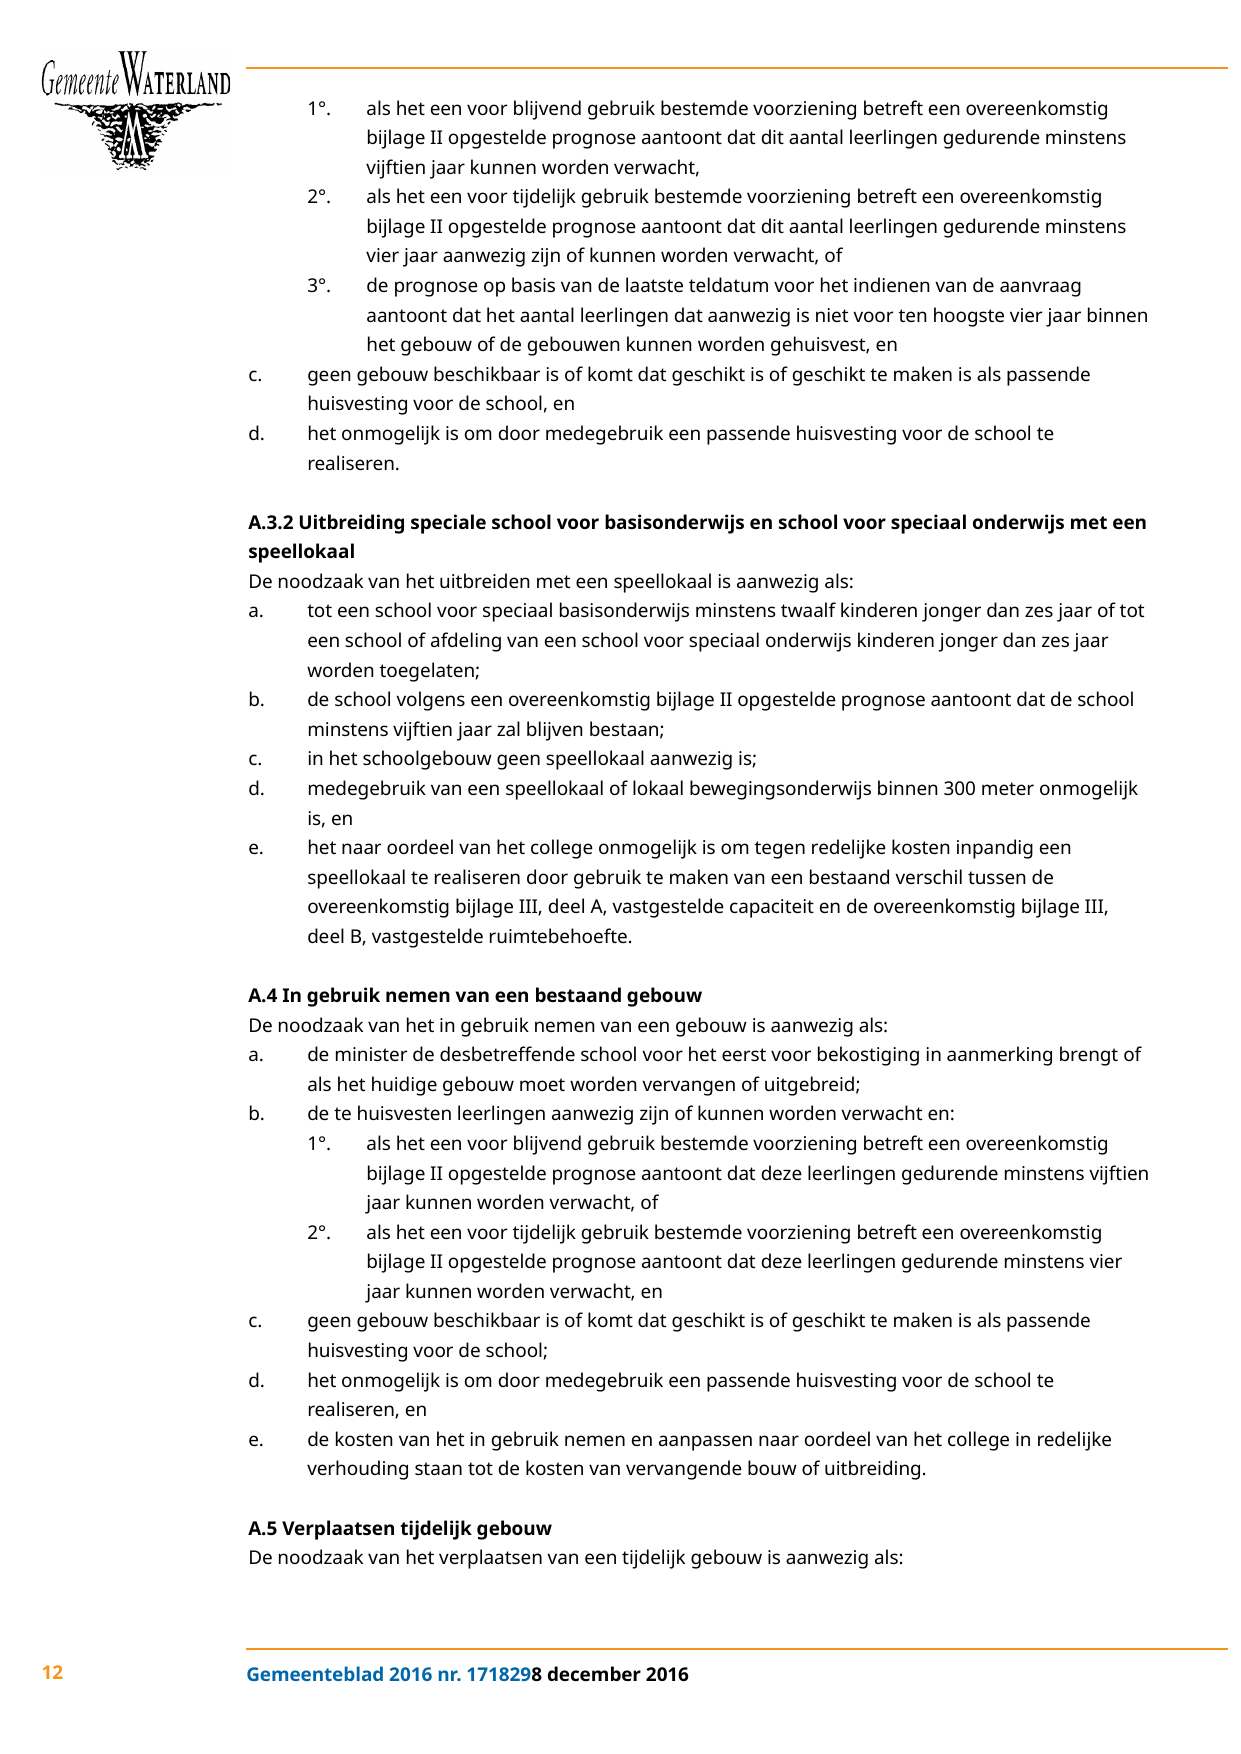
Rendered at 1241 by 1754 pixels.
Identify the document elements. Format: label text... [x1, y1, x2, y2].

list de school volgens een overeenkomstig bijlage II opgestelde prognose aantoont dat de school minstens vijftien jaar zal blijven bestaan; [248, 686, 1152, 742]
list het onmogelijk is om door medegebruik een passende huis­vesting voor de school te realiseren. [248, 420, 1152, 476]
text De noodzaak van het in gebruik nemen van een gebouw is aanwezig als: [248, 1012, 1152, 1038]
list als het een voor tijdelijk gebruik bestemde voorziening betreft een overeenkomstig bijlage II opgestelde prognose aantoont dat deze leerlingen gedurende minstens vier jaar kunnen wor­den verwacht, en [307, 1219, 1152, 1304]
list het onmogelijk is om door medegebruik een passende huis­vesting voor de school te realiseren, en [248, 1367, 1152, 1422]
text A.3.2 Uitbreiding speciale school voor basisonderwijs en school voor speciaal onderwijs met een speellokaal [248, 509, 1152, 564]
list als het een voor blijvend gebruik bestemde voorziening betreft een overeenkomstig bijlage II opgestelde prognose aantoont dat deze leerlingen gedurende minstens vijftien jaar kunnen worden verwacht, of [307, 1130, 1152, 1215]
list medegebruik van een speellokaal of lokaal bewegingsonderwijs binnen 300 meter onmogelijk is, en [248, 775, 1152, 831]
list tot een school voor speciaal basisonderwijs minstens twaalf kinderen jonger dan zes jaar of tot een school of afdeling van een school voor speciaal onderwijs kinderen jonger dan zes jaar worden toegelaten; [248, 598, 1152, 683]
list als het een voor blijvend gebruik bestemde voorziening betreft een overeenkomstig bijlage II opgestelde prognose aantoont dat dit aantal leerlingen gedurende minstens vijftien jaar kunnen worden verwacht, [307, 95, 1152, 180]
list de kosten van het in gebruik nemen en aanpassen naar oordeel van het college in redelijke verhouding staan tot de kosten van vervan­gende bouw of uitbreiding. [248, 1426, 1152, 1481]
list geen gebouw beschikbaar is of komt dat geschikt is of geschikt te maken is als passende huisvesting voor de school; [248, 1308, 1152, 1363]
text A.4 In gebruik nemen van een bestaand gebouw [248, 982, 1152, 1008]
list de prognose op basis van de laatste teldatum voor het indienen van de aanvraag aantoont dat het aantal leerlingen dat aanwezig is niet voor ten hoogste vier jaar binnen het gebouw of de gebouwen kunnen worden gehuisvest, en [307, 272, 1152, 357]
list geen gebouw beschikbaar is of komt dat geschikt is of geschikt te maken is als passende huisvesting voor de school, en [248, 361, 1152, 416]
text A.5 Verplaatsen tijdelijk gebouw [248, 1515, 1152, 1541]
list in het schoolgebouw geen speellokaal aanwezig is; [248, 746, 1152, 771]
text De noodzaak van het verplaatsen van een tijdelijk gebouw is aanwezig als: [248, 1544, 1152, 1570]
list de te huisvesten leerlingen aanwezig zijn of kunnen worden verwacht en: [248, 1101, 1152, 1126]
list het naar oordeel van het college onmogelijk is om tegen redelijke kosten inpandig een speellokaal te realiseren door gebruik te maken van een bestaand verschil tussen de overeenkomstig bijlage III, deel A, vastgestelde capaciteit en de overeenkomstig bijlage III, deel B, vastgestelde ruimtebehoefte. [248, 834, 1152, 949]
list de minister de desbetreffende school voor het eerst voor bekostiging in aanmerking brengt of als het huidige gebouw moet worden vervangen of uitgebreid; [248, 1041, 1152, 1097]
list als het een voor tijdelijk gebruik bestemde voorziening betreft een overeenkomstig bijlage II opgestelde prognose aantoont dat dit aantal leerlingen gedurende minstens vier jaar aanwezig zijn of kunnen worden verwacht, of [307, 183, 1152, 268]
text De noodzaak van het uitbreiden met een speellokaal is aanwezig als: [248, 568, 1152, 594]
picture [41, 47, 231, 172]
